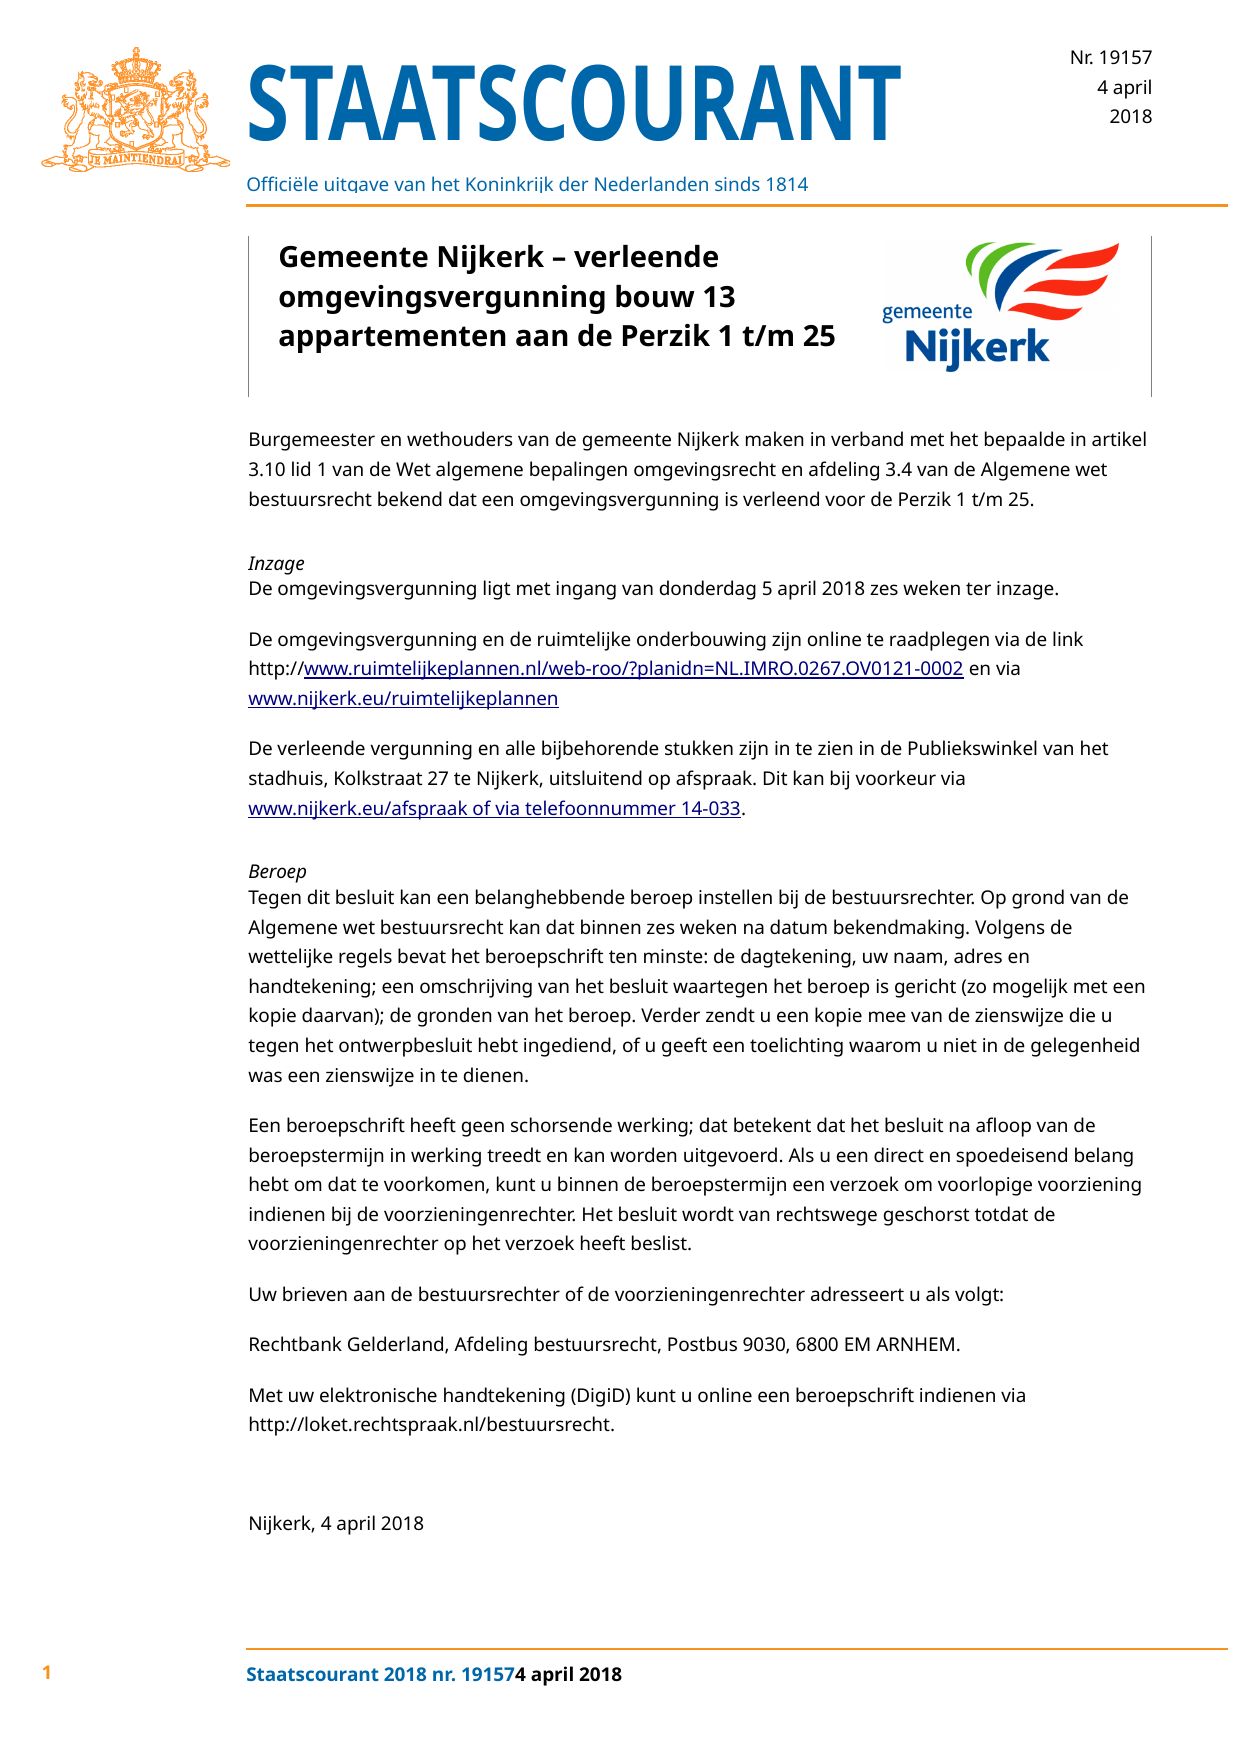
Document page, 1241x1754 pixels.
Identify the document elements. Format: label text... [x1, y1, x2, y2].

table_header [850, 236, 1151, 397]
text Tegen dit besluit kan een belanghebbende beroep instellen bij de bestuursrechter. Op grond van de Algemene wet bestuursrecht kan dat binnen zes weken na datum bekendmaking. Volgens de wettelijke regels bevat het beroepschrift ten minste: de dagtekening, uw naam, adres en handtekening; een omschrijving van het besluit waartegen het beroep is gericht (zo mogelijk met een kopie daarvan); de gronden van het beroep. Verder zendt u een kopie mee van de zienswijze die u tegen het ontwerpbesluit hebt ingediend, of u geeft een toelichting waarom u niet in de gelegenheid was een zienswijze in te dienen. [248, 884, 1152, 1088]
text Beroep [248, 859, 1152, 884]
text Uw brieven aan de bestuursrechter of de voorzieningenrechter adresseert u als volgt: [248, 1281, 1152, 1307]
text Inzage [248, 550, 1152, 576]
text De verleende vergunning en alle bijbehorende stukken zijn in te zien in de Publiekswinkel van het stadhuis, Kolkstraat 27 te Nijkerk, uitsluitend op afspraak. Dit kan bij voorkeur via www.nijkerk.eu/afspraak of via telefoonnummer 14-033. [248, 736, 1152, 820]
text Rechtbank Gelderland, Afdeling bestuursrecht, Postbus 9030, 6800 EM ARNHEM. [248, 1331, 1152, 1357]
text Met uw elektronische handtekening (DigiD) kunt u online een beroepschrift indienen via http://loket.rechtspraak.nl/bestuursrecht. [248, 1382, 1152, 1437]
table_header Gemeente Nijkerk – verleende omgevingsvergunning bouw 13 appartementen aan de Perzik 1 t/m 25 [249, 236, 850, 397]
text De omgevingsvergunning ligt met ingang van donderdag 5 april 2018 zes weken ter inzage. [248, 576, 1152, 601]
text De omgevingsvergunning en de ruimtelijke onderbouwing zijn online te raadplegen via de link http://www.ruimtelijkeplannen.nl/web-roo/?planidn=NL.IMRO.0267.OV0121-0002 en via www.nijkerk.eu/ruimtelijkeplannen [248, 626, 1152, 711]
text Burgemeester en wethouders van de gemeente Nijkerk maken in verband met het bepaalde in artikel 3.10 lid 1 van de Wet algemene bepalingen omgevingsrecht en afdeling 3.4 van de Algemene wet bestuursrecht bekend dat een omgevingsvergunning is verleend voor de Perzik 1 t/m 25. [248, 427, 1152, 512]
text Nijkerk, 4 april 2018 [248, 1510, 1152, 1535]
picture [41, 47, 231, 172]
picture [882, 236, 1119, 372]
text Een beroepschrift heeft geen schorsende werking; dat betekent dat het besluit na afloop van de beroepstermijn in werking treedt en kan worden uitgevoerd. Als u een direct en spoedeisend belang hebt om dat te voorkomen, kunt u binnen de beroepstermijn een verzoek om voorlopige voorziening indienen bij de voorzieningenrechter. Het besluit wordt van rechtswege geschorst totdat de voorzieningenrechter op het verzoek heeft beslist. [248, 1112, 1152, 1256]
